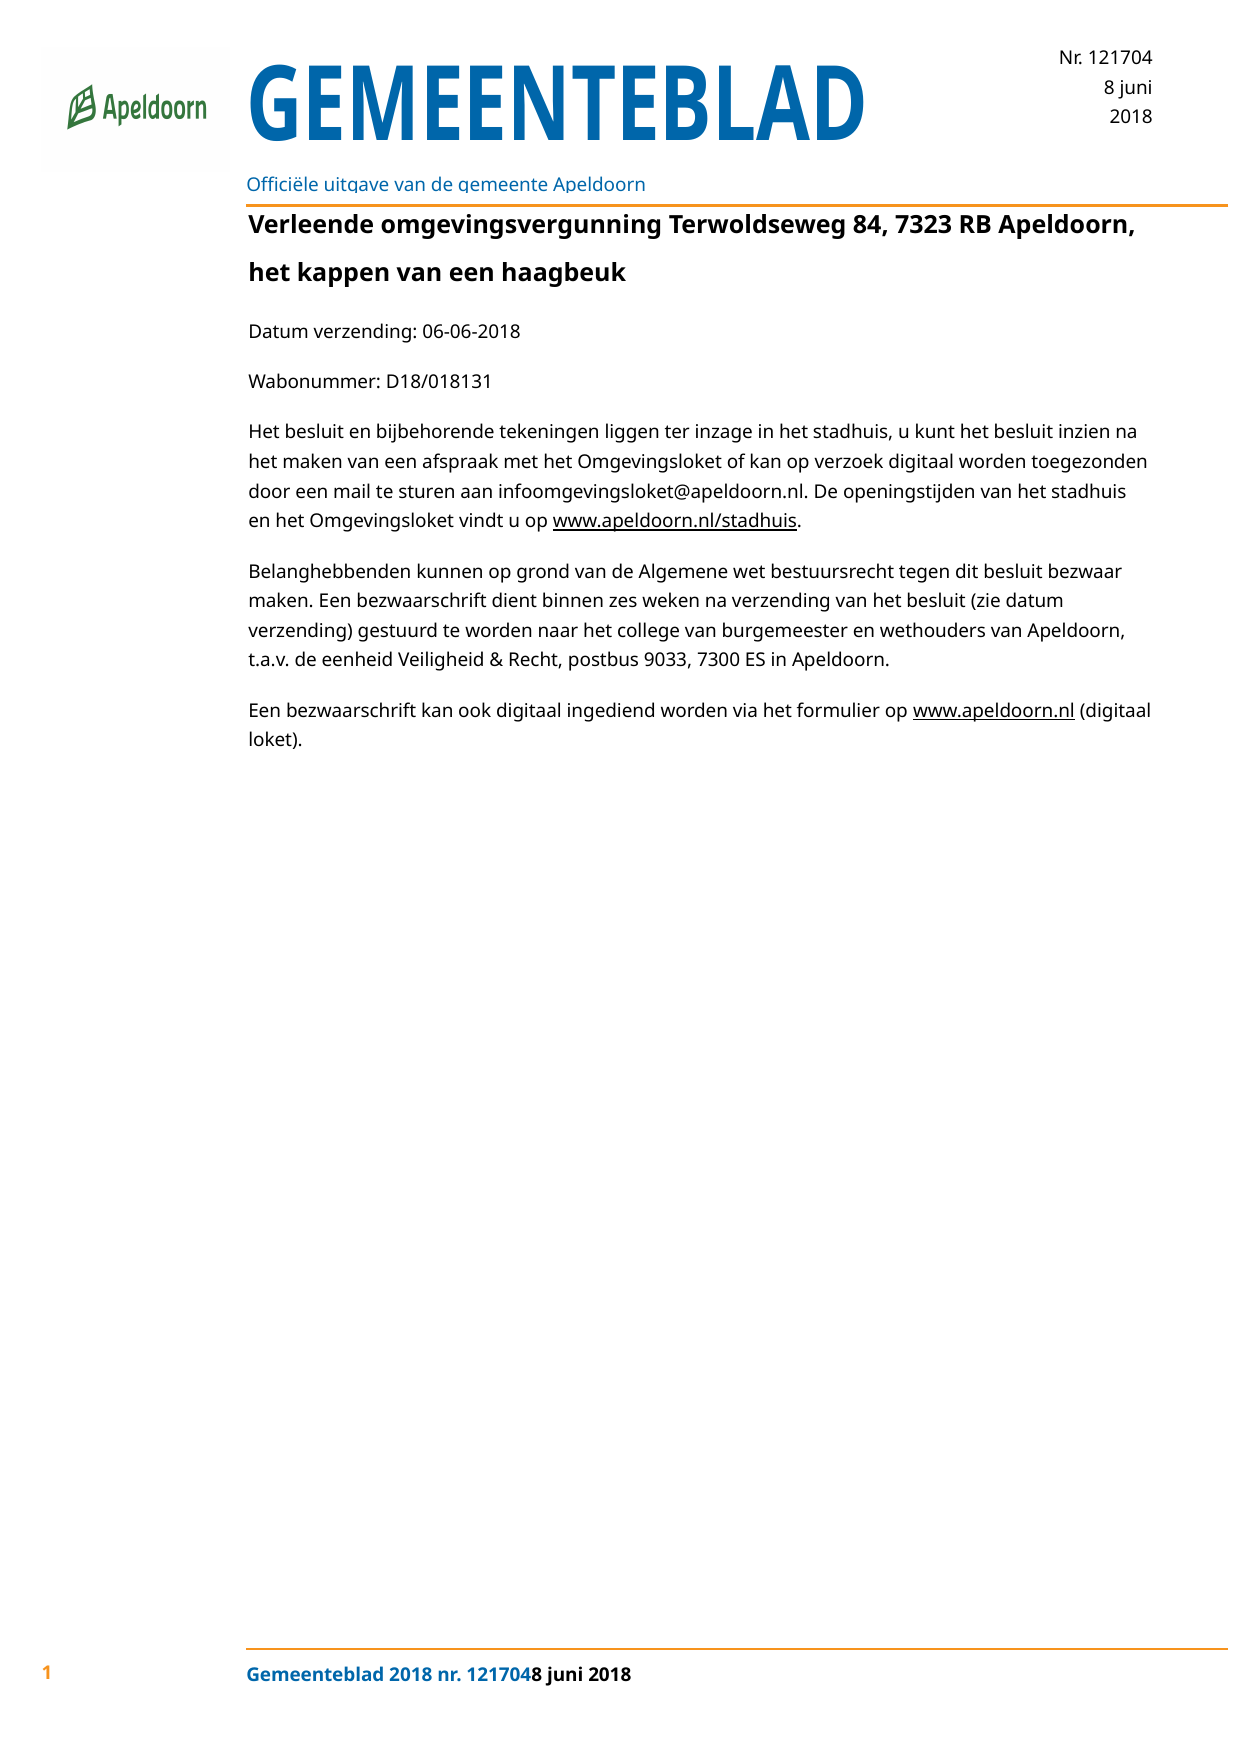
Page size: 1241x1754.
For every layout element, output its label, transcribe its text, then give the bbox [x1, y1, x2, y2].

text Belanghebbenden kunnen op grond van de Algemene wet bestuursrecht tegen dit besluit bezwaar maken. Een bezwaarschrift dient binnen zes weken na verzending van het besluit (zie datum verzending) gestuurd te worden naar het college van burgemeester en wethouders van Apeldoorn, t.a.v. de eenheid Veiligheid & Recht, postbus 9033, 7300 ES in Apeldoorn. [248, 558, 1152, 672]
text Datum verzending: 06-06-2018 [248, 318, 1152, 344]
picture [41, 47, 231, 172]
text Een bezwaarschrift kan ook digitaal ingediend worden via het formulier op www.apeldoorn.nl (digitaal loket). [248, 697, 1152, 752]
text Wabonummer: D18/018131 [248, 368, 1152, 394]
text Het besluit en bijbehorende tekeningen liggen ter inzage in het stadhuis, u kunt het besluit inzien na het maken van een afspraak met het Omgevingsloket of kan op verzoek digitaal worden toegezonden door een mail te sturen aan infoomgevingsloket@apeldoorn.nl. De openingstijden van het stadhuis en het Omgevingsloket vindt u op www.apeldoorn.nl/stadhuis. [248, 419, 1152, 533]
text Verleende omgevingsvergunning Terwoldseweg 84, 7323 RB Apeldoorn, het kappen van een haagbeuk [248, 207, 1152, 288]
